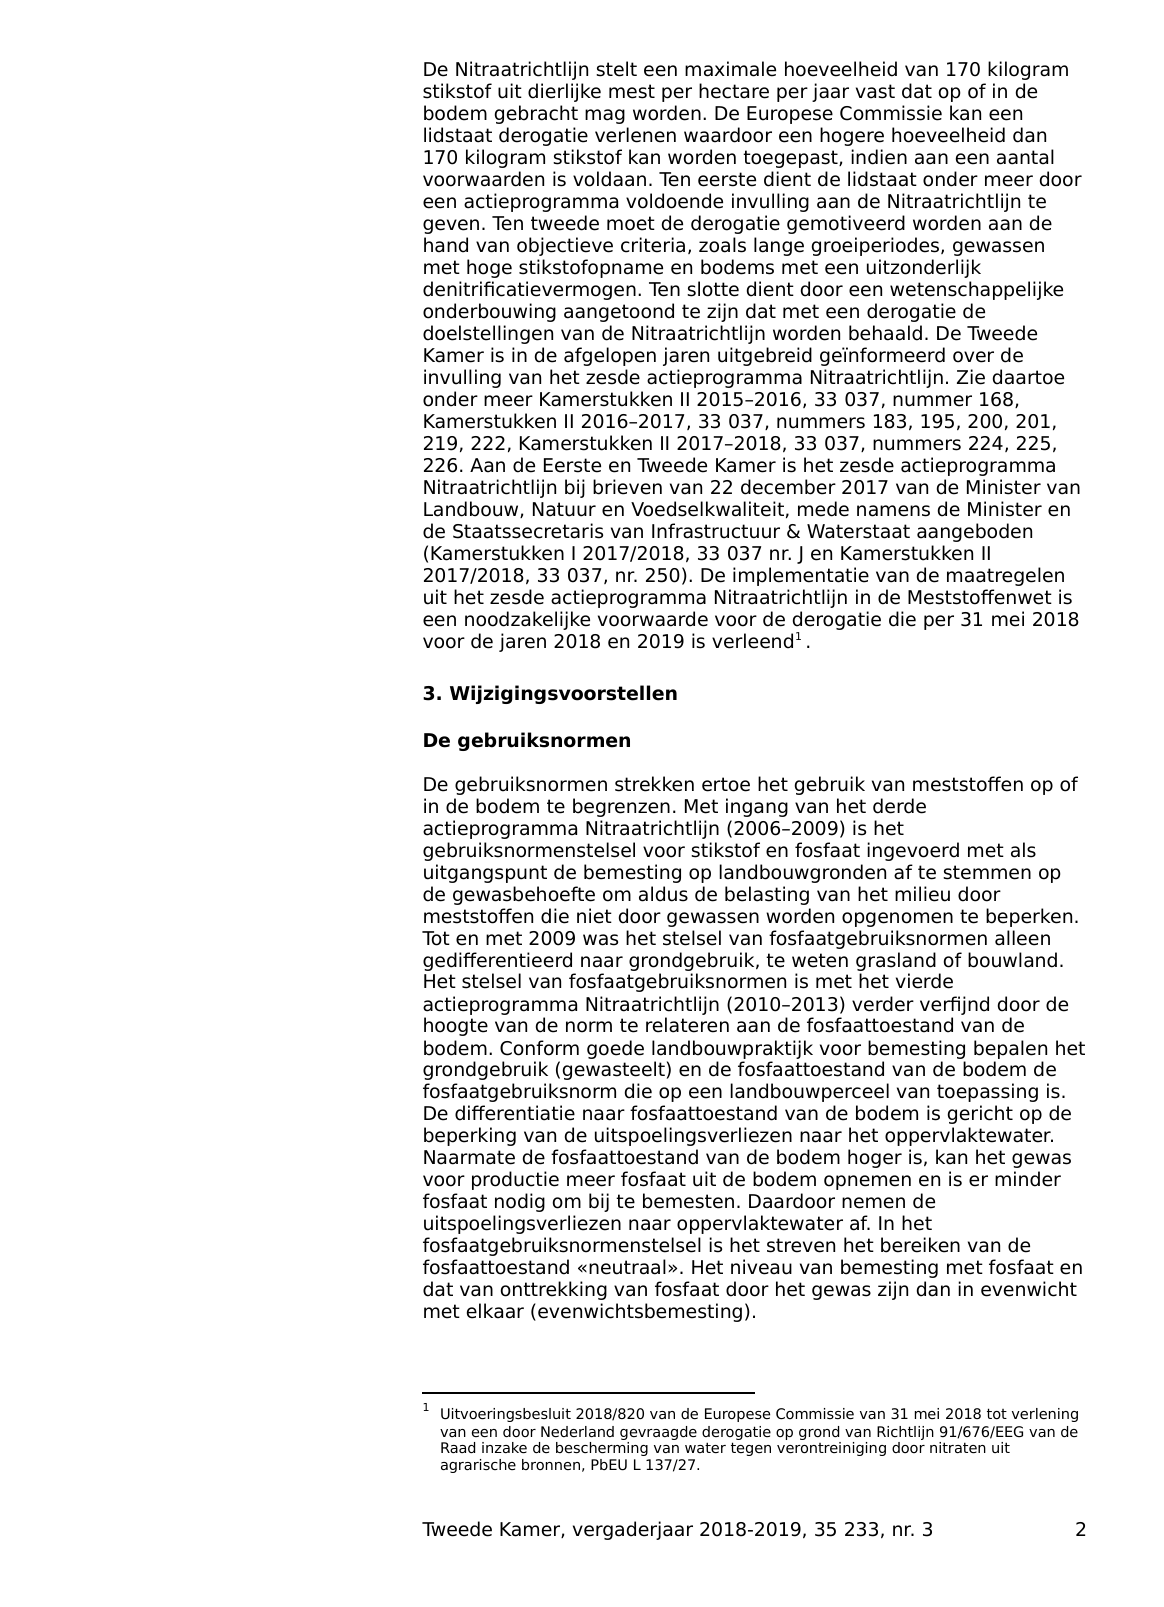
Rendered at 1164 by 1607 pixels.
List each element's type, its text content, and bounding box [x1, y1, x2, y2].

text Uitvoeringsbesluit 2018/820 van de Europese Commissie van 31 mei 2018 tot verlening van een door Nederland gevraagde derogatie op grond van Richtlijn 91/676/EEG van de Raad inzake de bescherming van water tegen verontreiniging door nitraten uit agrarische bronnen, PbEU L 137/27. [422, 1402, 1087, 1474]
text De gebruiksnormen strekken ertoe het gebruik van meststoffen op of in de bodem te begrenzen. Met ingang van het derde actieprogramma Nitraatrichtlijn (2006–2009) is het gebruiksnormenstelsel voor stikstof en fosfaat ingevoerd met als uitgangspunt de bemesting op landbouwgronden af te stemmen op de gewasbehoefte om aldus de belasting van het milieu door meststoffen die niet door gewassen worden opgenomen te beperken. Tot en met 2009 was het stelsel van fosfaatgebruiksnormen alleen gedifferentieerd naar grondgebruik, te weten grasland of bouwland. Het stelsel van fosfaatgebruiksnormen is met het vierde actieprogramma Nitraatrichtlijn (2010–2013) verder verfijnd door de hoogte van de norm te relateren aan de fosfaattoestand van de bodem. Conform goede landbouwpraktijk voor bemesting bepalen het grondgebruik (gewasteelt) en de fosfaattoestand van de bodem de fosfaatgebruiksnorm die op een landbouwperceel van toepassing is. De differentiatie naar fosfaattoestand van de bodem is gericht op de beperking van de uitspoelingsverliezen naar het oppervlaktewater. Naarmate de fosfaattoestand van de bodem hoger is, kan het gewas voor productie meer fosfaat uit de bodem opnemen en is er minder fosfaat nodig om bij te bemesten. Daardoor nemen de uitspoelingsverliezen naar oppervlaktewater af. In het fosfaatgebruiksnormenstelsel is het streven het bereiken van de fosfaattoestand «neutraal». Het niveau van bemesting met fosfaat en dat van onttrekking van fosfaat door het gewas zijn dan in evenwicht met elkaar (evenwichtsbemesting). [422, 774, 1087, 1323]
subtitle 3. Wijzigingsvoorstellen [422, 682, 1087, 704]
subtitle De gebruiksnormen [422, 729, 1087, 751]
text De Nitraatrichtlijn stelt een maximale hoeveelheid van 170 kilogram stikstof uit dierlijke mest per hectare per jaar vast dat op of in de bodem gebracht mag worden. De Europese Commissie kan een lidstaat derogatie verlenen waardoor een hogere hoeveelheid dan 170 kilogram stikstof kan worden toegepast, indien aan een aantal voorwaarden is voldaan. Ten eerste dient de lidstaat onder meer door een actieprogramma voldoende invulling aan de Nitraatrichtlijn te geven. Ten tweede moet de derogatie gemotiveerd worden aan de hand van objectieve criteria, zoals lange groeiperiodes, gewassen met hoge stikstofopname en bodems met een uitzonderlijk denitrificatievermogen. Ten slotte dient door een wetenschappelijke onderbouwing aangetoond te zijn dat met een derogatie de doelstellingen van de Nitraatrichtlijn worden behaald. De Tweede Kamer is in de afgelopen jaren uitgebreid geïnformeerd over de invulling van het zesde actieprogramma Nitraatrichtlijn. Zie daartoe onder meer Kamerstukken II 2015–2016, 33 037, nummer 168, Kamerstukken II 2016–2017, 33 037, nummers 183, 195, 200, 201, 219, 222, Kamerstukken II 2017–2018, 33 037, nummers 224, 225, 226. Aan de Eerste en Tweede Kamer is het zesde actieprogramma Nitraatrichtlijn bij brieven van 22 december 2017 van de Minister van Landbouw, Natuur en Voedselkwaliteit, mede namens de Minister en de Staatssecretaris van Infrastructuur & Waterstaat aangeboden (Kamerstukken I 2017/2018, 33 037 nr. J en Kamerstukken II 2017/2018, 33 037, nr. 250). De implementatie van de maatregelen uit het zesde actieprogramma Nitraatrichtlijn in de Meststoffenwet is een noodzakelijke voorwaarde voor de derogatie die per 31 mei 2018 voor de jaren 2018 en 2019 is verleend. [422, 59, 1087, 652]
